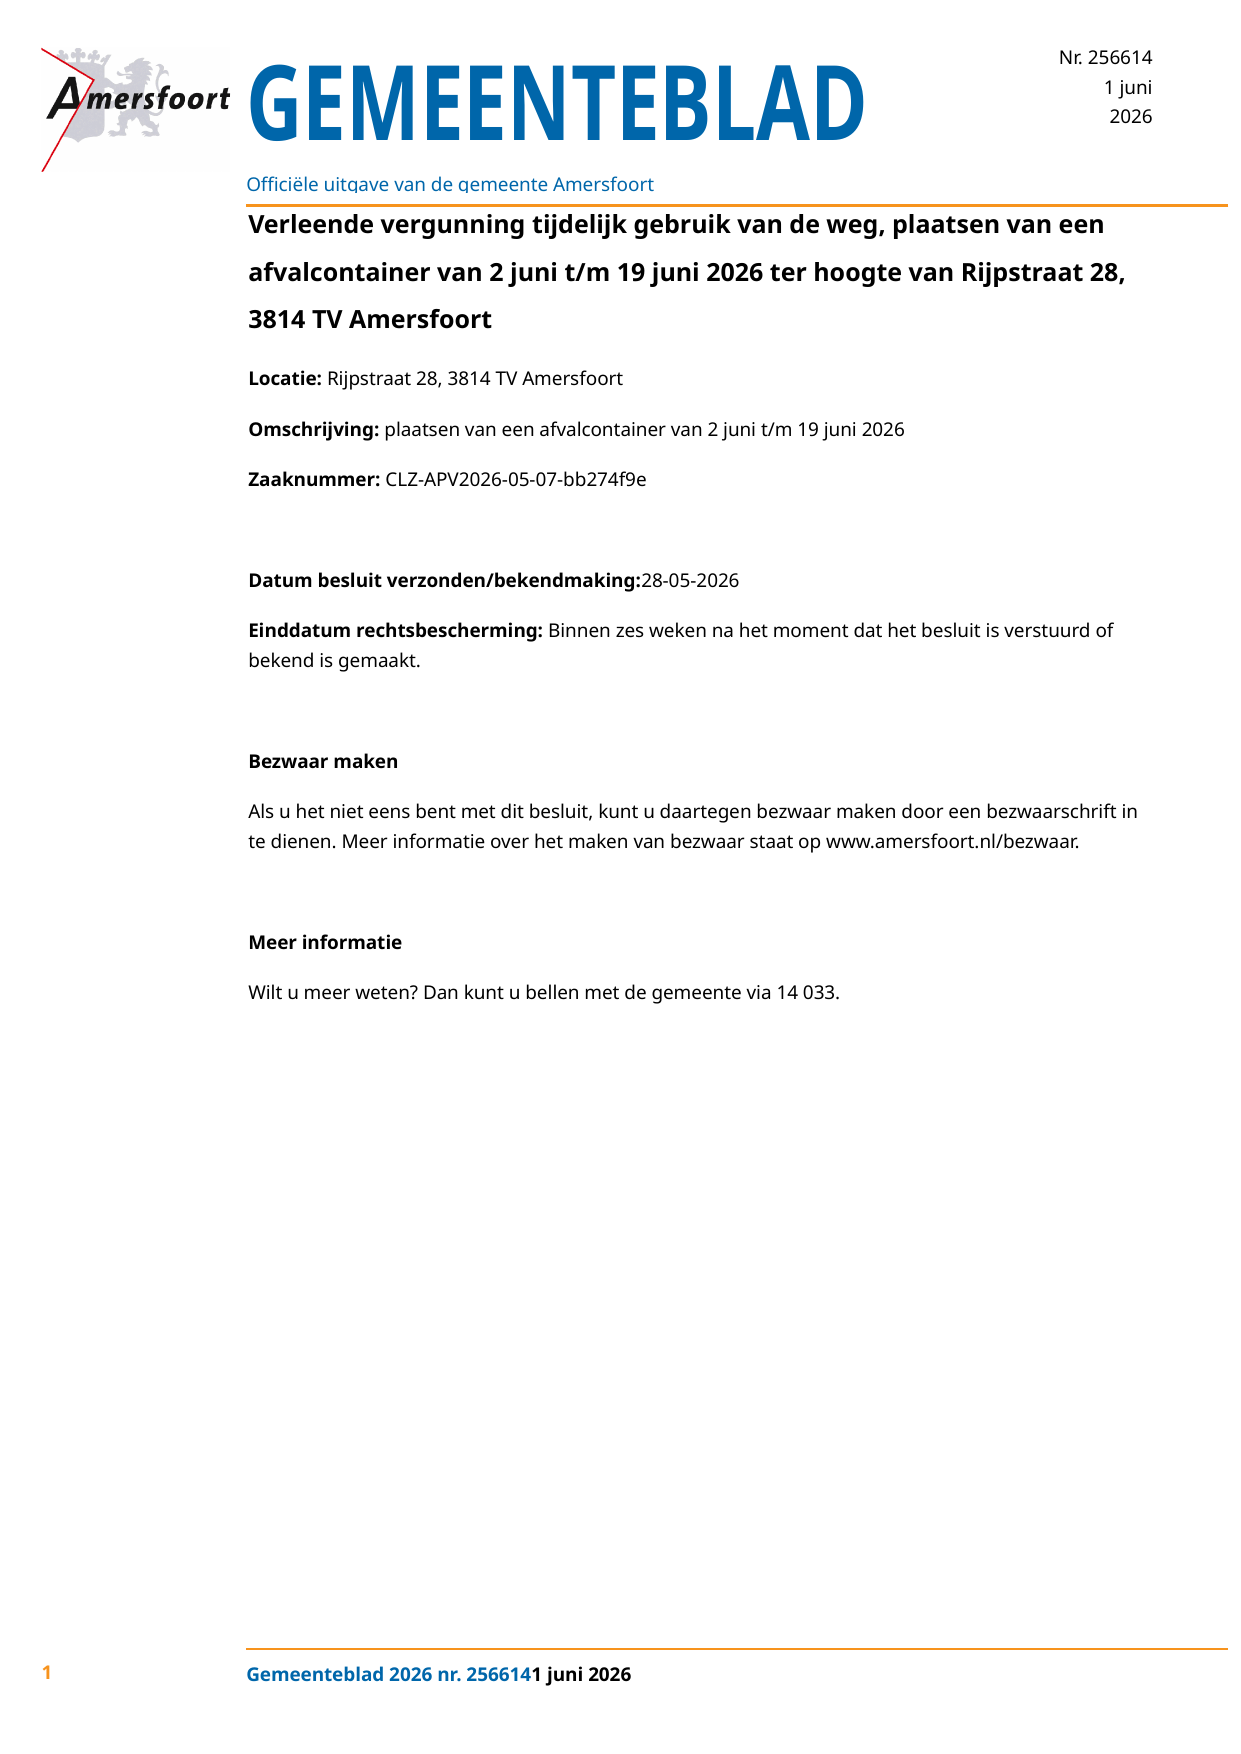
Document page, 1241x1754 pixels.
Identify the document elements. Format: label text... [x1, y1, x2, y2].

text Meer informatie [248, 929, 1152, 954]
text Datum besluit verzonden/bekendmaking:28-05-2026 [248, 567, 1152, 593]
text Zaaknummer: CLZ-APV2026-05-07-bb274f9e [248, 466, 1152, 492]
picture [41, 47, 231, 172]
text Als u het niet eens bent met dit besluit, kunt u daartegen bezwaar maken door een bezwaarschrift in te dienen. Meer informatie over het maken van bezwaar staat op www.amersfoort.nl/bezwaar. [248, 798, 1152, 854]
text Wilt u meer weten? Dan kunt u bellen met de gemeente via 14 033. [248, 979, 1152, 1005]
text Omschrijving: plaatsen van een afvalcontainer van 2 juni t/m 19 juni 2026 [248, 416, 1152, 442]
text Verleende vergunning tijdelijk gebruik van de weg, plaatsen van een afvalcontainer van 2 juni t/m 19 juni 2026 ter hoogte van Rijpstraat 28, 3814 TV Amersfoort [248, 207, 1152, 336]
text Bezwaar maken [248, 748, 1152, 774]
text Einddatum rechtsbescherming: Binnen zes weken na het moment dat het besluit is verstuurd of bekend is gemaakt. [248, 618, 1152, 673]
text Locatie: Rijpstraat 28, 3814 TV Amersfoort [248, 366, 1152, 391]
